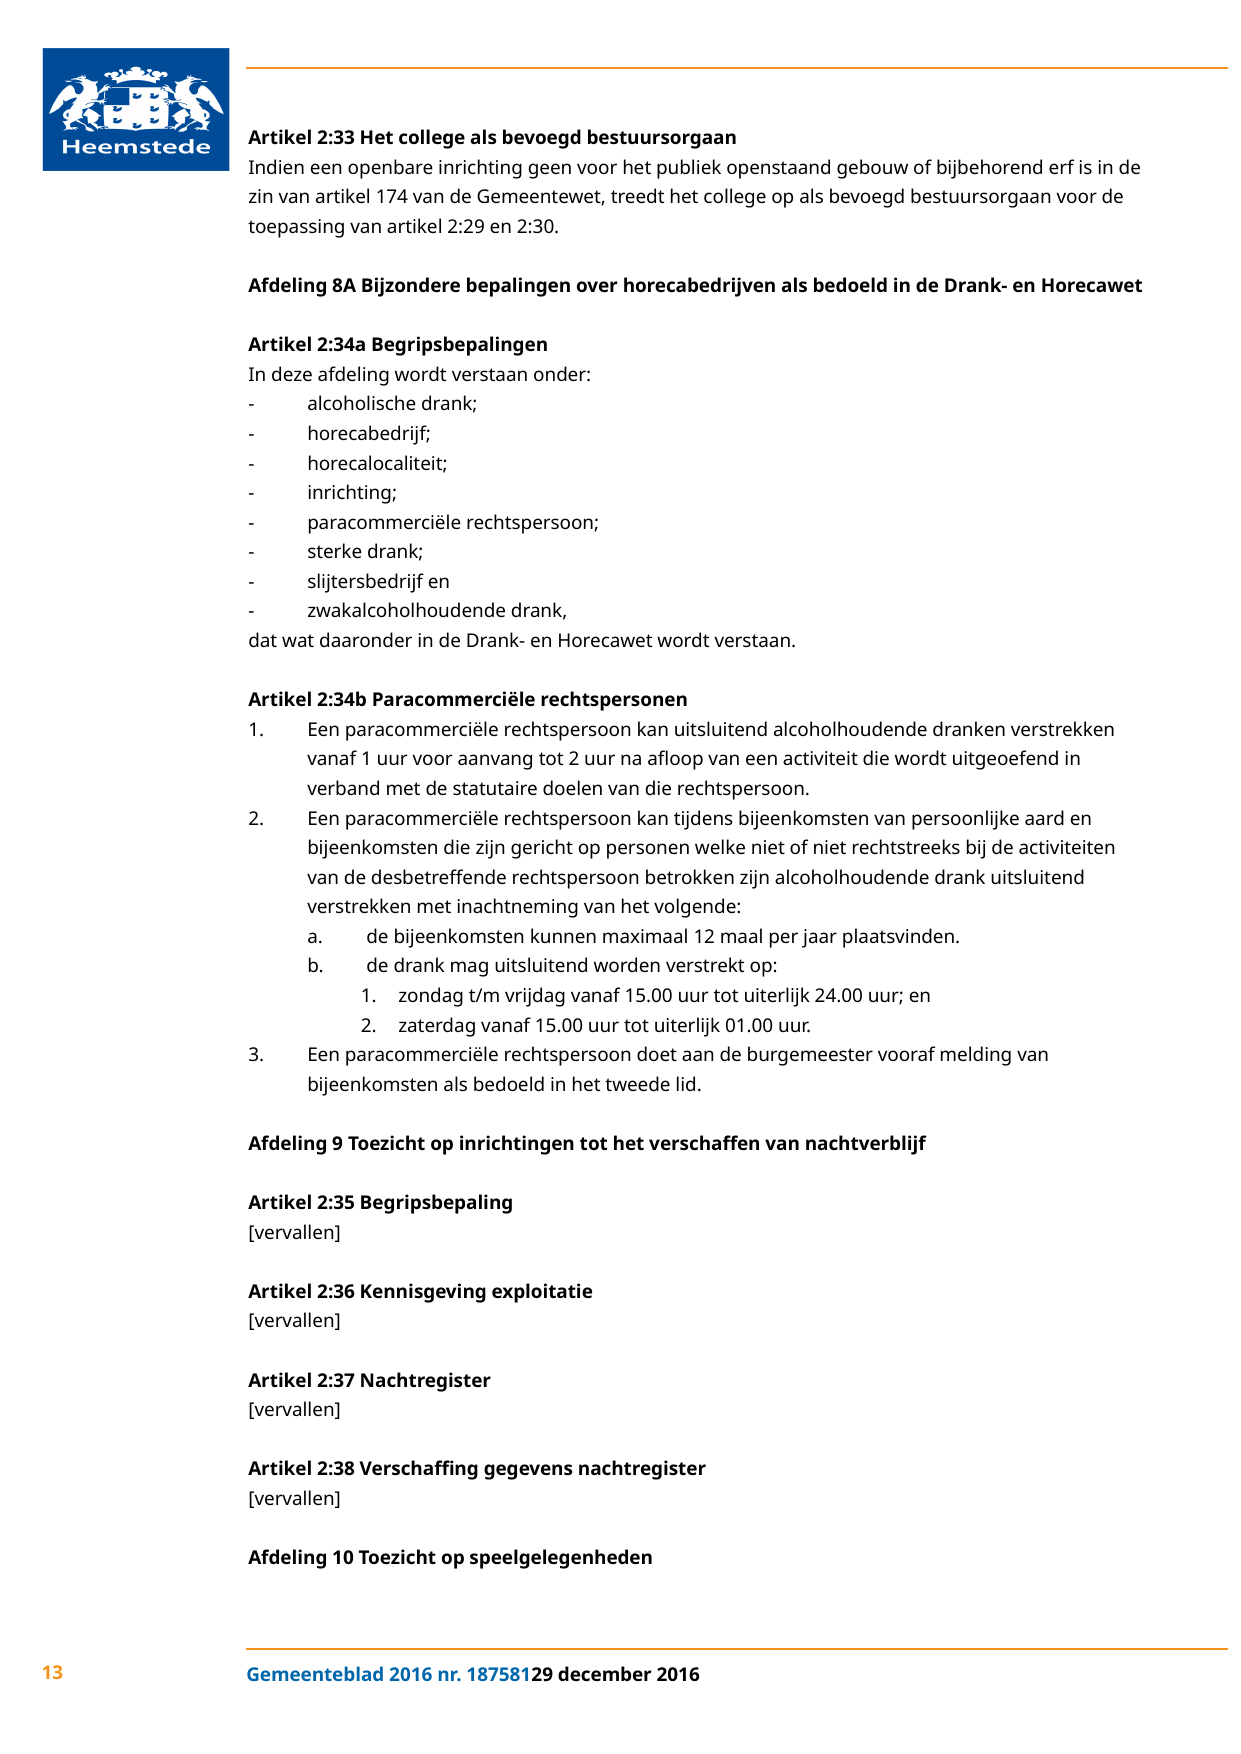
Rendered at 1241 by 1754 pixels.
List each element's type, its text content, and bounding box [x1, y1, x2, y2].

list slijtersbedrijf en [248, 568, 1152, 594]
list Een paracommerciële rechtspersoon kan tijdens bijeenkomsten van persoonlijke aard en bijeenkomsten die zijn gericht op personen welke niet of niet rechtstreeks bij de activiteiten van de desbetreffende rechtspersoon betrokken zijn alcoholhoudende drank uitsluitend verstrekken met inachtneming van het volgende: [248, 805, 1152, 919]
text [vervallen] [248, 1485, 1152, 1511]
list paracommerciële rechtspersoon; [248, 509, 1152, 535]
text Artikel 2:37 Nachtregister [248, 1367, 1152, 1393]
list zaterdag vanaf 15.00 uur tot uiterlijk 01.00 uur. [361, 1012, 1152, 1038]
list Een paracommerciële rechtspersoon kan uitsluitend alcoholhoudende dranken verstrekken vanaf 1 uur voor aanvang tot 2 uur na afloop van een activiteit die wordt uitgeoefend in verband met de statutaire doelen van die rechtspersoon. [248, 716, 1152, 801]
text Artikel 2:36 Kennisgeving exploitatie [248, 1278, 1152, 1304]
list horecabedrijf; [248, 420, 1152, 446]
text Artikel 2:34b Paracommerciële rechtspersonen [248, 686, 1152, 712]
text [vervallen] [248, 1308, 1152, 1333]
list alcoholische drank; [248, 391, 1152, 416]
text Artikel 2:38 Verschaffing gegevens nachtregister [248, 1456, 1152, 1481]
list zwakalcoholhoudende drank, [248, 598, 1152, 623]
list horecalocaliteit; [248, 450, 1152, 476]
list sterke drank; [248, 538, 1152, 564]
text Artikel 2:33 Het college als bevoegd bestuursorgaan [248, 124, 1152, 150]
list de bijeenkomsten kunnen maximaal 12 maal per jaar plaatsvinden. [307, 923, 1152, 949]
picture [41, 47, 231, 172]
text Artikel 2:35 Begripsbepaling [248, 1189, 1152, 1215]
text dat wat daaronder in de Drank- en Horecawet wordt verstaan. [248, 627, 1152, 653]
list de drank mag uitsluitend worden verstrekt op: [307, 953, 1152, 978]
list inrichting; [248, 479, 1152, 505]
text Artikel 2:34a Begripsbepalingen [248, 331, 1152, 357]
text Afdeling 8A Bijzondere bepalingen over horecabedrijven als bedoeld in de Drank- en Horecawet [248, 272, 1152, 298]
text [vervallen] [248, 1219, 1152, 1245]
text [vervallen] [248, 1396, 1152, 1422]
text Indien een openbare inrichting geen voor het publiek openstaand gebouw of bijbehorend erf is in de zin van artikel 174 van de Gemeentewet, treedt het college op als bevoegd bestuursorgaan voor de toepassing van artikel 2:29 en 2:30. [248, 154, 1152, 239]
text Afdeling 10 Toezicht op speelgelegenheden [248, 1544, 1152, 1570]
list Een paracommerciële rechtspersoon doet aan de burgemeester vooraf melding van bijeenkomsten als bedoeld in het tweede lid. [248, 1041, 1152, 1097]
text Afdeling 9 Toezicht op inrichtingen tot het verschaffen van nachtverblijf [248, 1130, 1152, 1156]
list zondag t/m vrijdag vanaf 15.00 uur tot uiterlijk 24.00 uur; en [361, 982, 1152, 1008]
text In deze afdeling wordt verstaan onder: [248, 361, 1152, 387]
